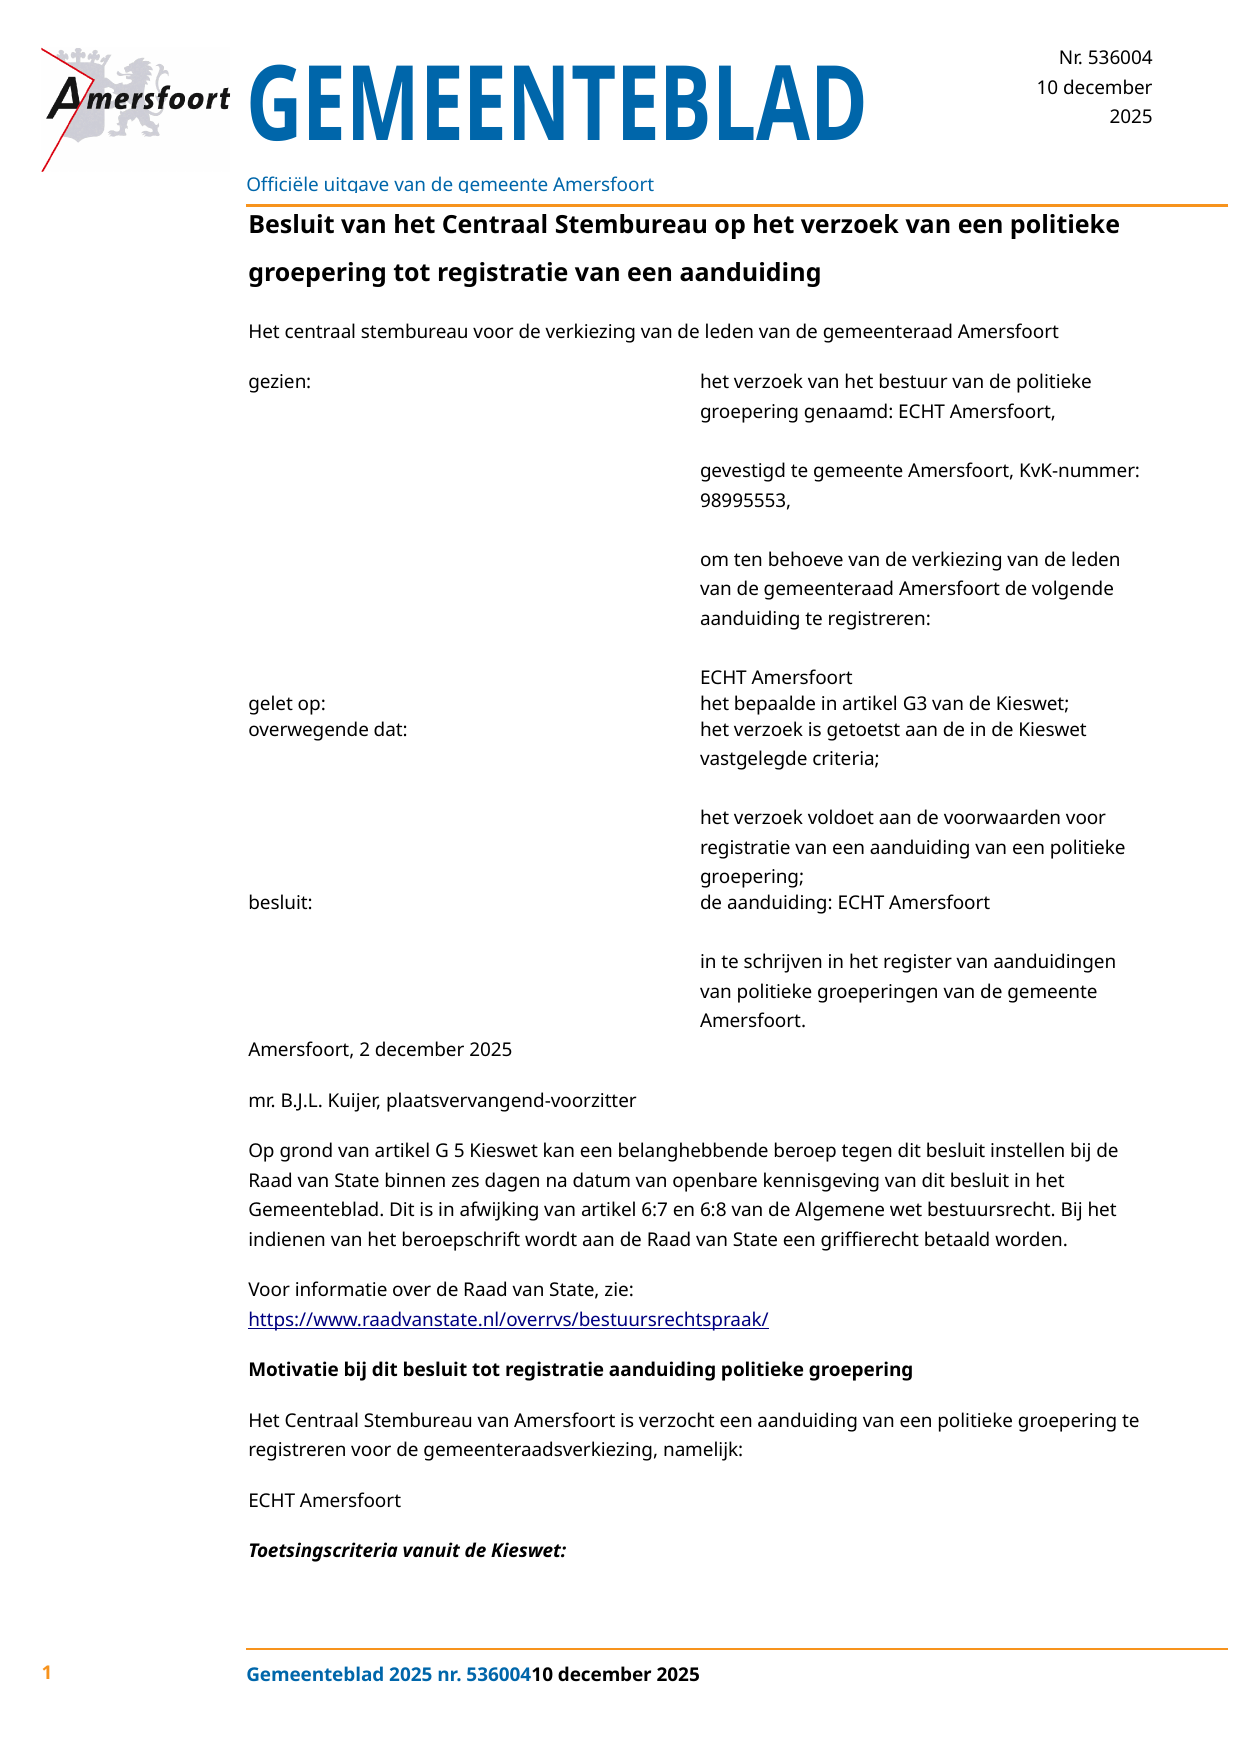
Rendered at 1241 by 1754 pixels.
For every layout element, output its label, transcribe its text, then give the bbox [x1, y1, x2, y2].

table_cell gelet op: [248, 690, 700, 716]
table_cell overwegende dat: [248, 716, 700, 889]
table_header het verzoek van het bestuur van de politieke groepering genaamd: ECHT Amersfoort, gevestigd te gemeente Amersfoort, KvK-nummer: 98995553, om ten behoeve van de verkiezing van de leden van de gemeenteraad Amersfoort de volgende aanduiding te registreren: ECHT Amersfoort [700, 369, 1152, 690]
picture [41, 47, 231, 172]
text Toetsingscriteria vanuit de Kieswet: [248, 1537, 1152, 1563]
text ECHT Amersfoort [248, 1487, 1152, 1513]
text Voor informatie over de Raad van State, zie: https://www.raadvanstate.nl/overrvs/bestuursrechtspraak/ [248, 1277, 1152, 1332]
table_cell het bepaalde in artikel G3 van de Kieswet; [700, 690, 1152, 716]
text Het Centraal Stembureau van Amersfoort is verzocht een aanduiding van een politieke groepering te registreren voor de gemeenteraadsverkiezing, namelijk: [248, 1407, 1152, 1462]
text Het centraal stembureau voor de verkiezing van de leden van de gemeenteraad Amersfoort [248, 318, 1152, 344]
text Amersfoort, 2 december 2025 [248, 1037, 1152, 1062]
table_cell besluit: [248, 889, 700, 1033]
table_cell het verzoek is getoetst aan de in de Kieswet vastgelegde criteria; het verzoek voldoet aan de voorwaarden voor registratie van een aanduiding van een politieke groepering; [700, 716, 1152, 889]
text Besluit van het Centraal Stembureau op het verzoek van een politieke groepering tot registratie van een aanduiding [248, 207, 1152, 288]
text mr. B.J.L. Kuijer, plaatsvervangend-voorzitter [248, 1087, 1152, 1113]
text Op grond van artikel G 5 Kieswet kan een belanghebbende beroep tegen dit besluit instellen bij de Raad van State binnen zes dagen na datum van openbare kennisgeving van dit besluit in het Gemeenteblad. Dit is in afwijking van artikel 6:7 en 6:8 van de Algemene wet bestuursrecht. Bij het indienen van het beroepschrift wordt aan de Raad van State een griffierecht betaald worden. [248, 1137, 1152, 1252]
table_header gezien: [248, 369, 700, 690]
table_cell de aanduiding: ECHT Amersfoort in te schrijven in het register van aanduidingen van politieke groeperingen van de gemeente Amersfoort. [700, 889, 1152, 1033]
text Motivatie bij dit besluit tot registratie aanduiding politieke groepering [248, 1357, 1152, 1382]
